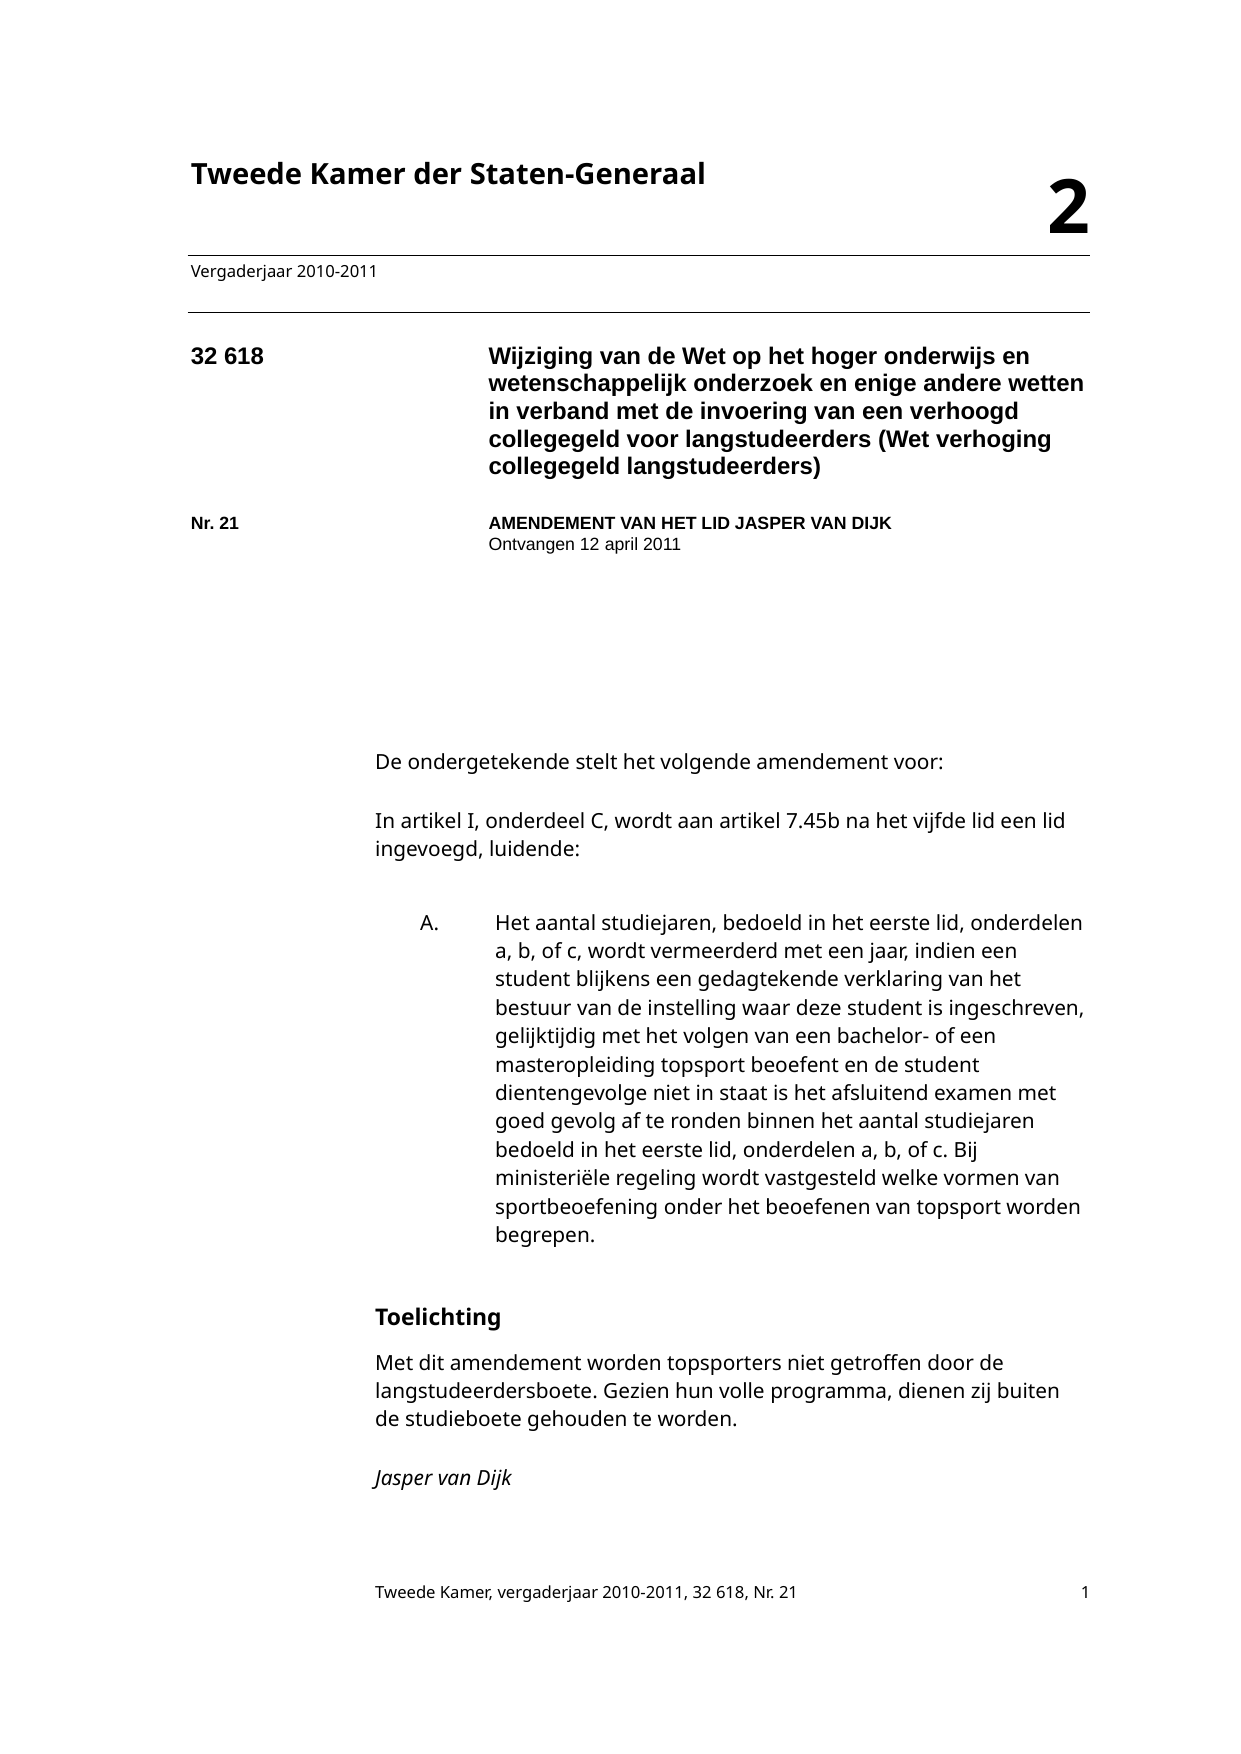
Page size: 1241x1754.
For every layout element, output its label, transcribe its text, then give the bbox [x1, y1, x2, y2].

table_cell Nr. 21 [188, 510, 485, 629]
table_cell AMENDEMENT VAN HET LID JASPER VAN DIJK Ontvangen 12 april 2011 [485, 510, 1090, 629]
table_cell Vergaderjaar 2010-2011 [188, 256, 485, 312]
subtitle Toelichting [375, 1301, 1090, 1333]
text In artikel I, onderdeel C, wordt aan artikel 7.45b na het vijfde lid een lid ingevoegd, luidende: [375, 806, 1090, 863]
text Jasper van Dijk [375, 1463, 1090, 1491]
table_header Tweede Kamer der Staten-Generaal [188, 150, 909, 255]
table_cell [485, 256, 1090, 312]
table_cell [485, 313, 1090, 339]
table_cell 32 618 [188, 339, 485, 510]
text Met dit amendement worden topsporters niet getroffen door de langstudeerdersboete. Gezien hun volle programma, dienen zij buiten de studieboete gehouden te worden. [375, 1348, 1090, 1433]
table_cell [188, 313, 485, 339]
text De ondergetekende stelt het volgende amendement voor: [375, 747, 1090, 776]
table_cell Wijziging van de Wet op het hoger onderwijs en wetenschappelijk onderzoek en enige andere wetten in verband met de invoering van een verhoogd collegegeld voor langstudeerders (Wet verhoging collegegeld langstudeerders) [485, 339, 1090, 510]
list Het aantal studiejaren, bedoeld in het eerste lid, onderdelen a, b, of c, wordt vermeerderd met een jaar, indien een student blijkens een gedagtekende verklaring van het bestuur van de instelling waar deze student is ingeschreven, gelijktijdig met het volgen van een bachelor- of een masteropleiding topsport beoefent en de student dientengevolge niet in staat is het afsluitend examen met goed gevolg af te ronden binnen het aantal studiejaren bedoeld in het eerste lid, onderdelen a, b, of c. Bij ministeriële regeling wordt vastgesteld welke vormen van sportbeoefening onder het beoefenen van topsport worden begrepen. [420, 908, 1090, 1249]
table_header 2 [910, 150, 1090, 255]
